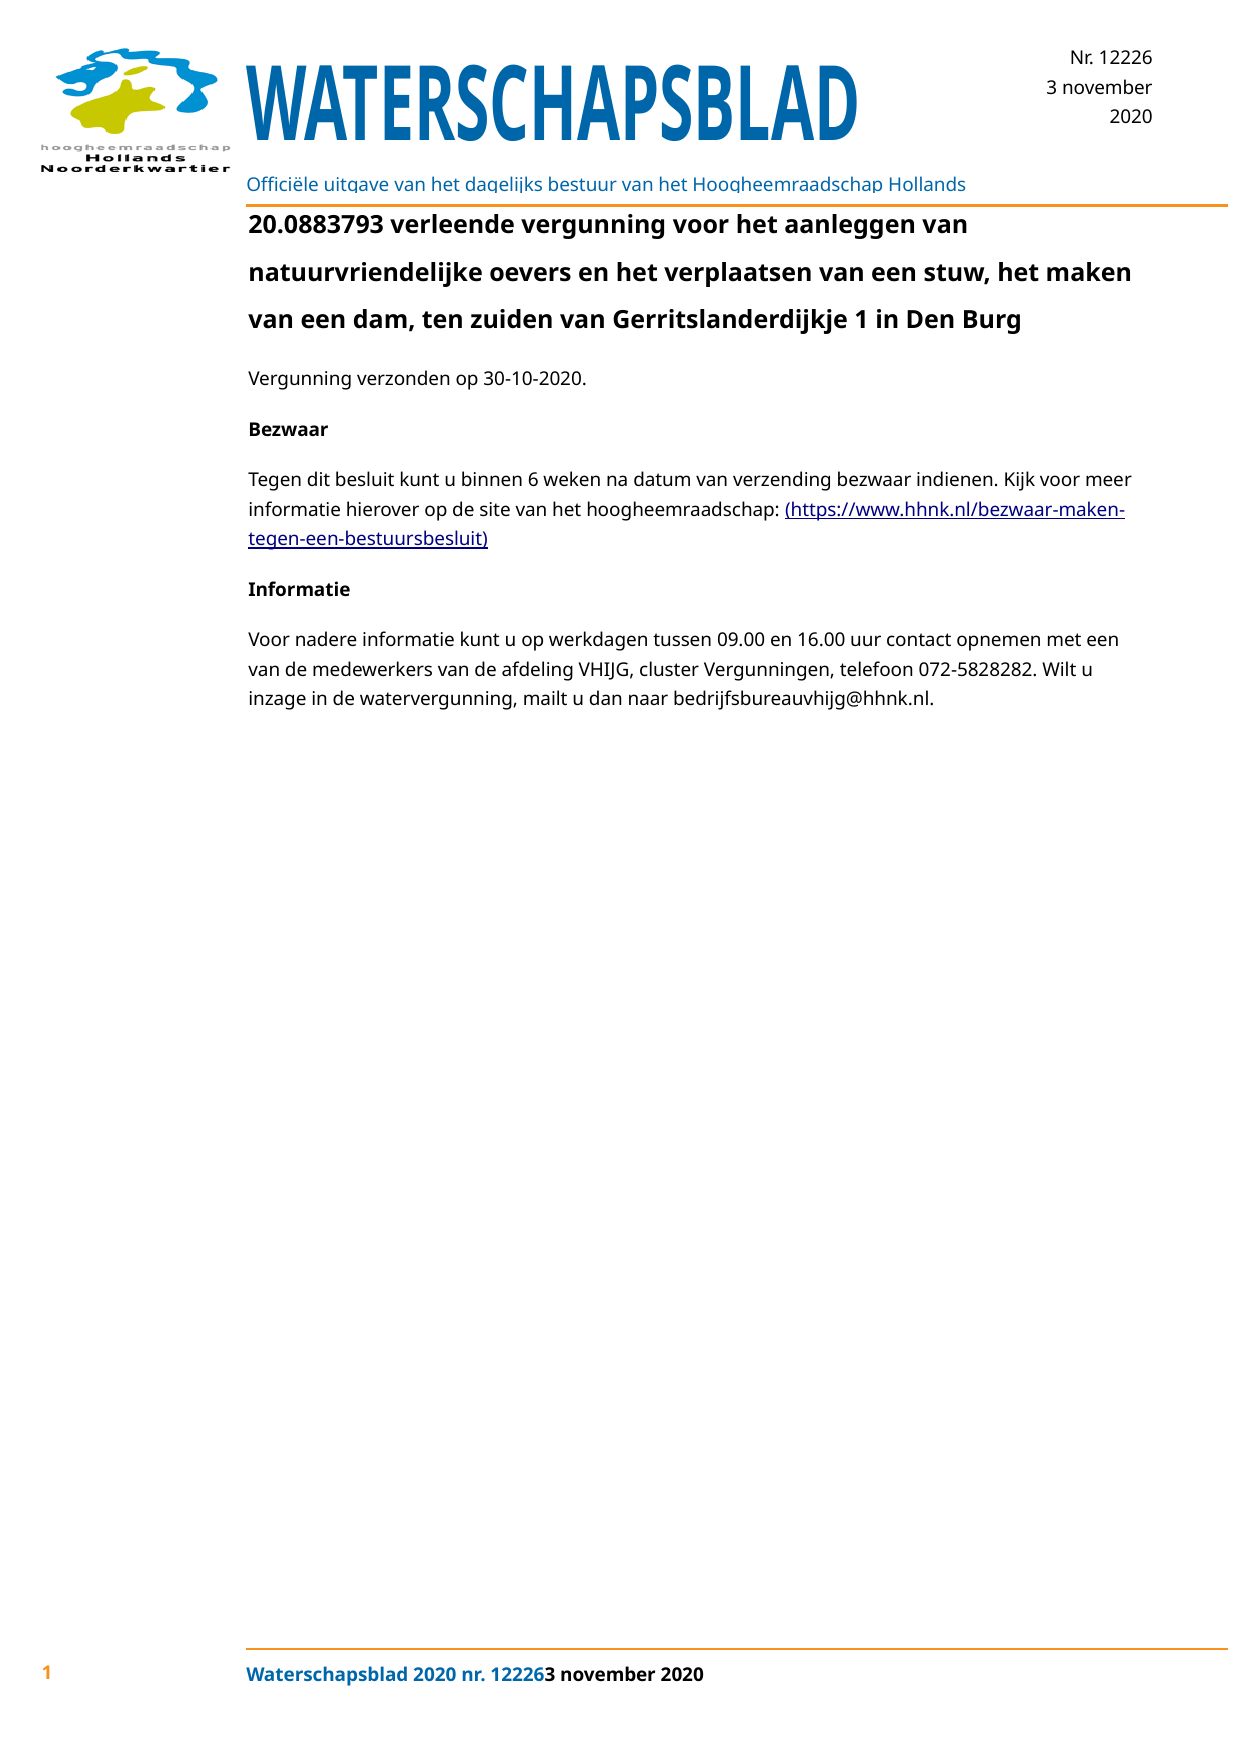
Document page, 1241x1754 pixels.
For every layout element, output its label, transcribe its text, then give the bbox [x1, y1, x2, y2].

text Vergunning verzonden op 30-10-2020. [248, 366, 1152, 391]
text Bezwaar [248, 416, 1152, 442]
text Informatie [248, 576, 1152, 602]
text 20.0883793 verleende vergunning voor het aanleggen van natuurvriendelijke oevers en het verplaatsen van een stuw, het maken van een dam, ten zuiden van Gerritslanderdijkje 1 in Den Burg [248, 207, 1152, 336]
text Voor nadere informatie kunt u op werkdagen tussen 09.00 en 16.00 uur contact opnemen met een van de medewerkers van de afdeling VHIJG, cluster Vergunningen, telefoon 072-5828282. Wilt u inzage in de watervergunning, mailt u dan naar bedrijfsbureauvhijg@hhnk.nl. [248, 626, 1152, 711]
picture [41, 47, 231, 172]
text Tegen dit besluit kunt u binnen 6 weken na datum van verzending bezwaar indienen. Kijk voor meer informatie hierover op de site van het hoogheemraadschap: (https://www.hhnk.nl/bezwaar-maken-tegen-een-bestuursbesluit) [248, 466, 1152, 551]
